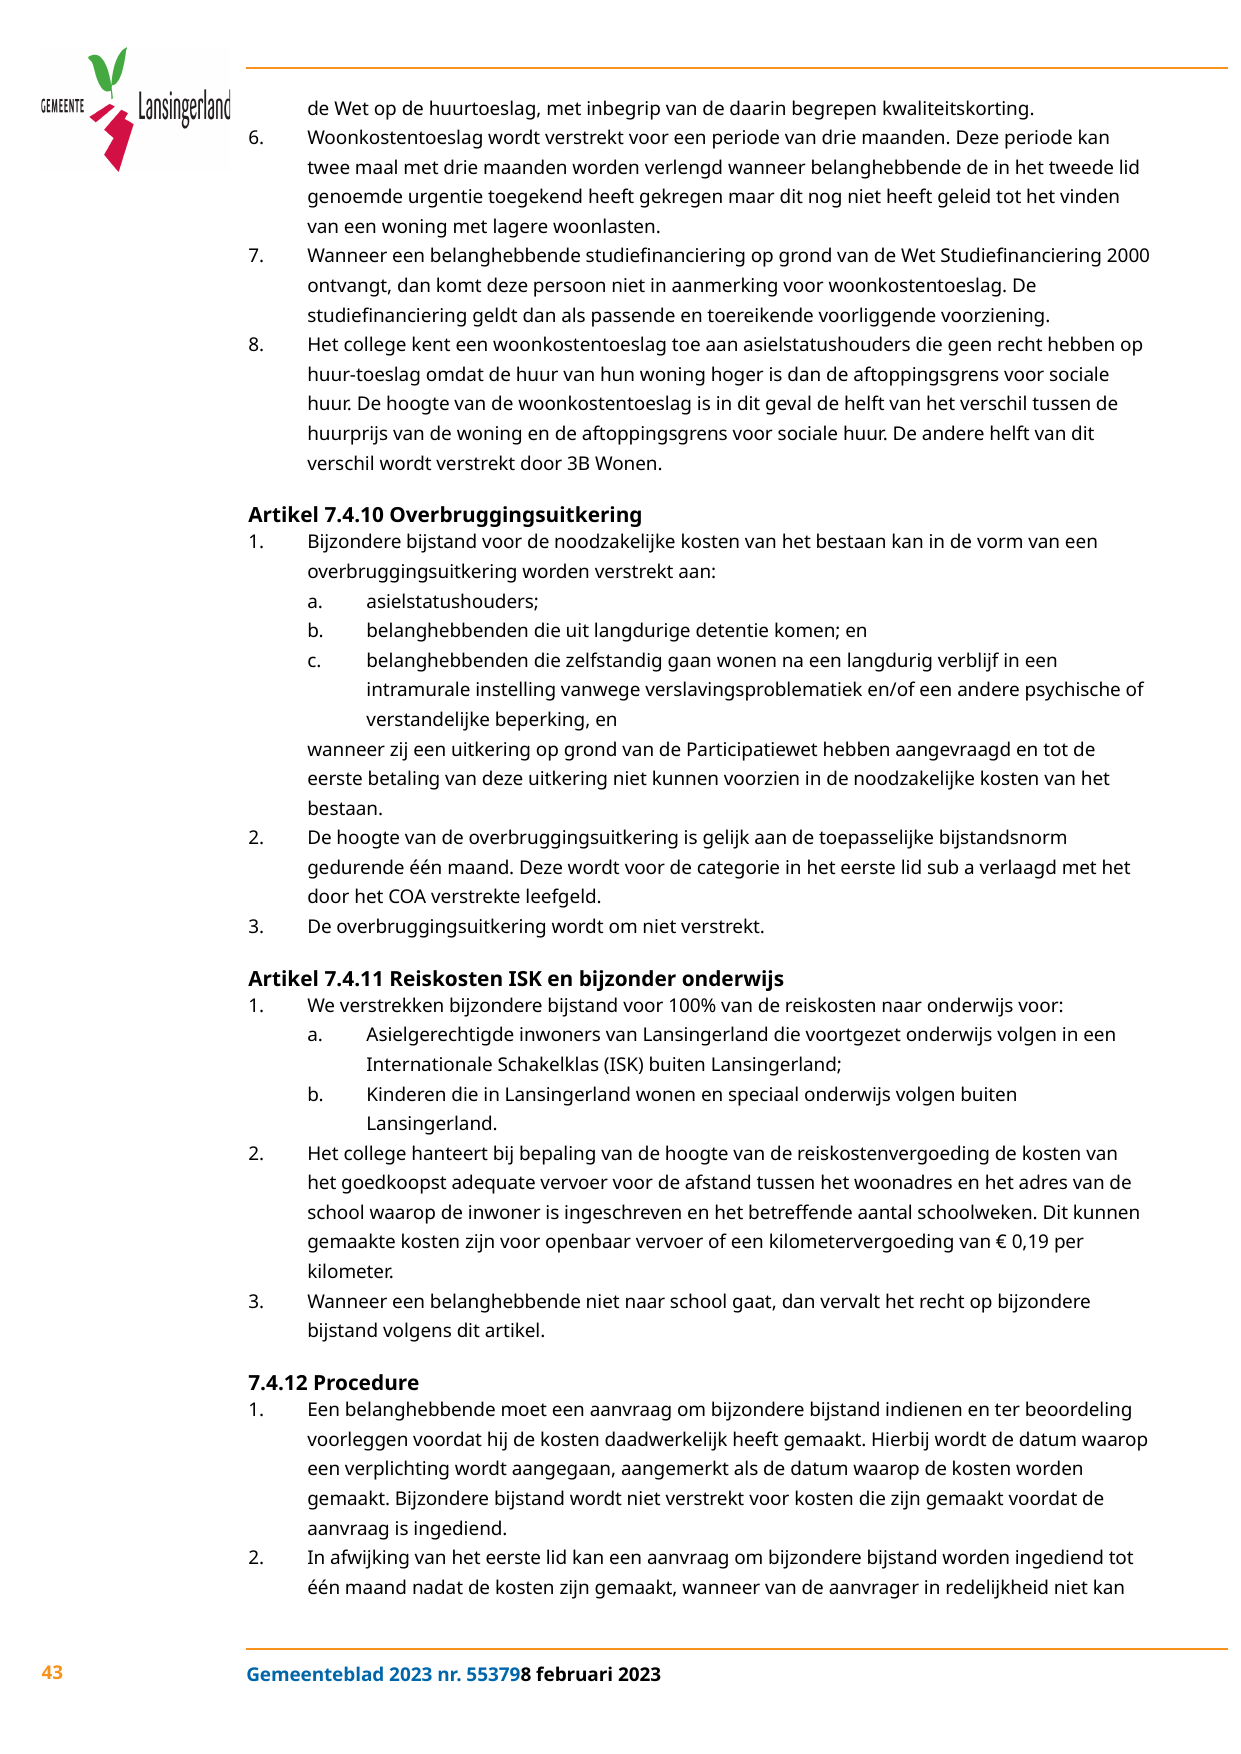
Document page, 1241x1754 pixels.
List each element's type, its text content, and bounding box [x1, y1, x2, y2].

list Wanneer een belanghebbende niet naar school gaat, dan vervalt het recht op bijzondere bijstand volgens dit artikel. [248, 1288, 1152, 1343]
list asielstatushouders; [307, 588, 1152, 613]
list de Wet op de huurtoeslag, met inbegrip van de daarin begrepen kwaliteitskorting. [248, 95, 1152, 121]
list Woonkostentoeslag wordt verstrekt voor een periode van drie maanden. Deze periode kan twee maal met drie maanden worden verlengd wanneer belanghebbende de in het tweede lid genoemde urgentie toegekend heeft gekregen maar dit nog niet heeft geleid tot het vinden van een woning met lagere woonlasten. [248, 124, 1152, 239]
text 7.4.12 Procedure [248, 1368, 1152, 1396]
list In afwijking van het eerste lid kan een aanvraag om bijzondere bijstand worden ingediend tot één maand nadat de kosten zijn gemaakt, wanneer van de aanvrager in redelijkheid niet kan [248, 1544, 1152, 1599]
list Asielgerechtigde inwoners van Lansingerland die voortgezet onderwijs volgen in een Internationale Schakelklas (ISK) buiten Lansingerland; [307, 1022, 1152, 1077]
list wanneer zij een uitkering op grond van de Participatiewet hebben aangevraagd en tot de eerste betaling van deze uitkering niet kunnen voorzien in de noodzakelijke kosten van het bestaan. [248, 736, 1152, 821]
list Het college kent een woonkostentoeslag toe aan asielstatushouders die geen recht hebben op huur-toeslag omdat de huur van hun woning hoger is dan de aftoppingsgrens voor sociale huur. De hoogte van de woonkostentoeslag is in dit geval de helft van het verschil tussen de huurprijs van de woning en de aftoppingsgrens voor sociale huur. De andere helft van dit verschil wordt verstrekt door 3B Wonen. [248, 331, 1152, 476]
list De hoogte van de overbruggingsuitkering is gelijk aan de toepasselijke bijstandsnorm gedurende één maand. Deze wordt voor de categorie in het eerste lid sub a verlaagd met het door het COA verstrekte leefgeld. [248, 824, 1152, 909]
list De overbruggingsuitkering wordt om niet verstrekt. [248, 913, 1152, 939]
list Wanneer een belanghebbende studiefinanciering op grond van de Wet Studiefinanciering 2000 ontvangt, dan komt deze persoon niet in aanmerking voor woonkostentoeslag. De studiefinanciering geldt dan als passende en toereikende voorliggende voorziening. [248, 243, 1152, 328]
text Artikel 7.4.10 Overbruggingsuitkering [248, 500, 1152, 529]
text Artikel 7.4.11 Reiskosten ISK en bijzonder onderwijs [248, 964, 1152, 992]
list belanghebbenden die zelfstandig gaan wonen na een langdurig verblijf in een intramurale instelling vanwege verslavingsproblematiek en/of een andere psychische of verstandelijke beperking, en [307, 647, 1152, 732]
list belanghebbenden die uit langdurige detentie komen; en [307, 617, 1152, 643]
list Een belanghebbende moet een aanvraag om bijzondere bijstand indienen en ter beoordeling voorleggen voordat hij de kosten daadwerkelijk heeft gemaakt. Hierbij wordt de datum waarop een verplichting wordt aangegaan, aangemerkt als de datum waarop de kosten worden gemaakt. Bijzondere bijstand wordt niet verstrekt voor kosten die zijn gemaakt voordat de aanvraag is ingediend. [248, 1396, 1152, 1540]
list Bijzondere bijstand voor de noodzakelijke kosten van het bestaan kan in de vorm van een overbruggingsuitkering worden verstrekt aan: [248, 529, 1152, 584]
picture [41, 47, 231, 172]
list We verstrekken bijzondere bijstand voor 100% van de reiskosten naar onderwijs voor: [248, 992, 1152, 1018]
list Het college hanteert bij bepaling van de hoogte van de reiskostenvergoeding de kosten van het goedkoopst adequate vervoer voor de afstand tussen het woonadres en het adres van de school waarop de inwoner is ingeschreven en het betreffende aantal schoolweken. Dit kunnen gemaakte kosten zijn voor openbaar vervoer of een kilometervergoeding van € 0,19 per kilometer. [248, 1140, 1152, 1284]
list Kinderen die in Lansingerland wonen en speciaal onderwijs volgen buiten Lansingerland. [307, 1081, 1152, 1136]
